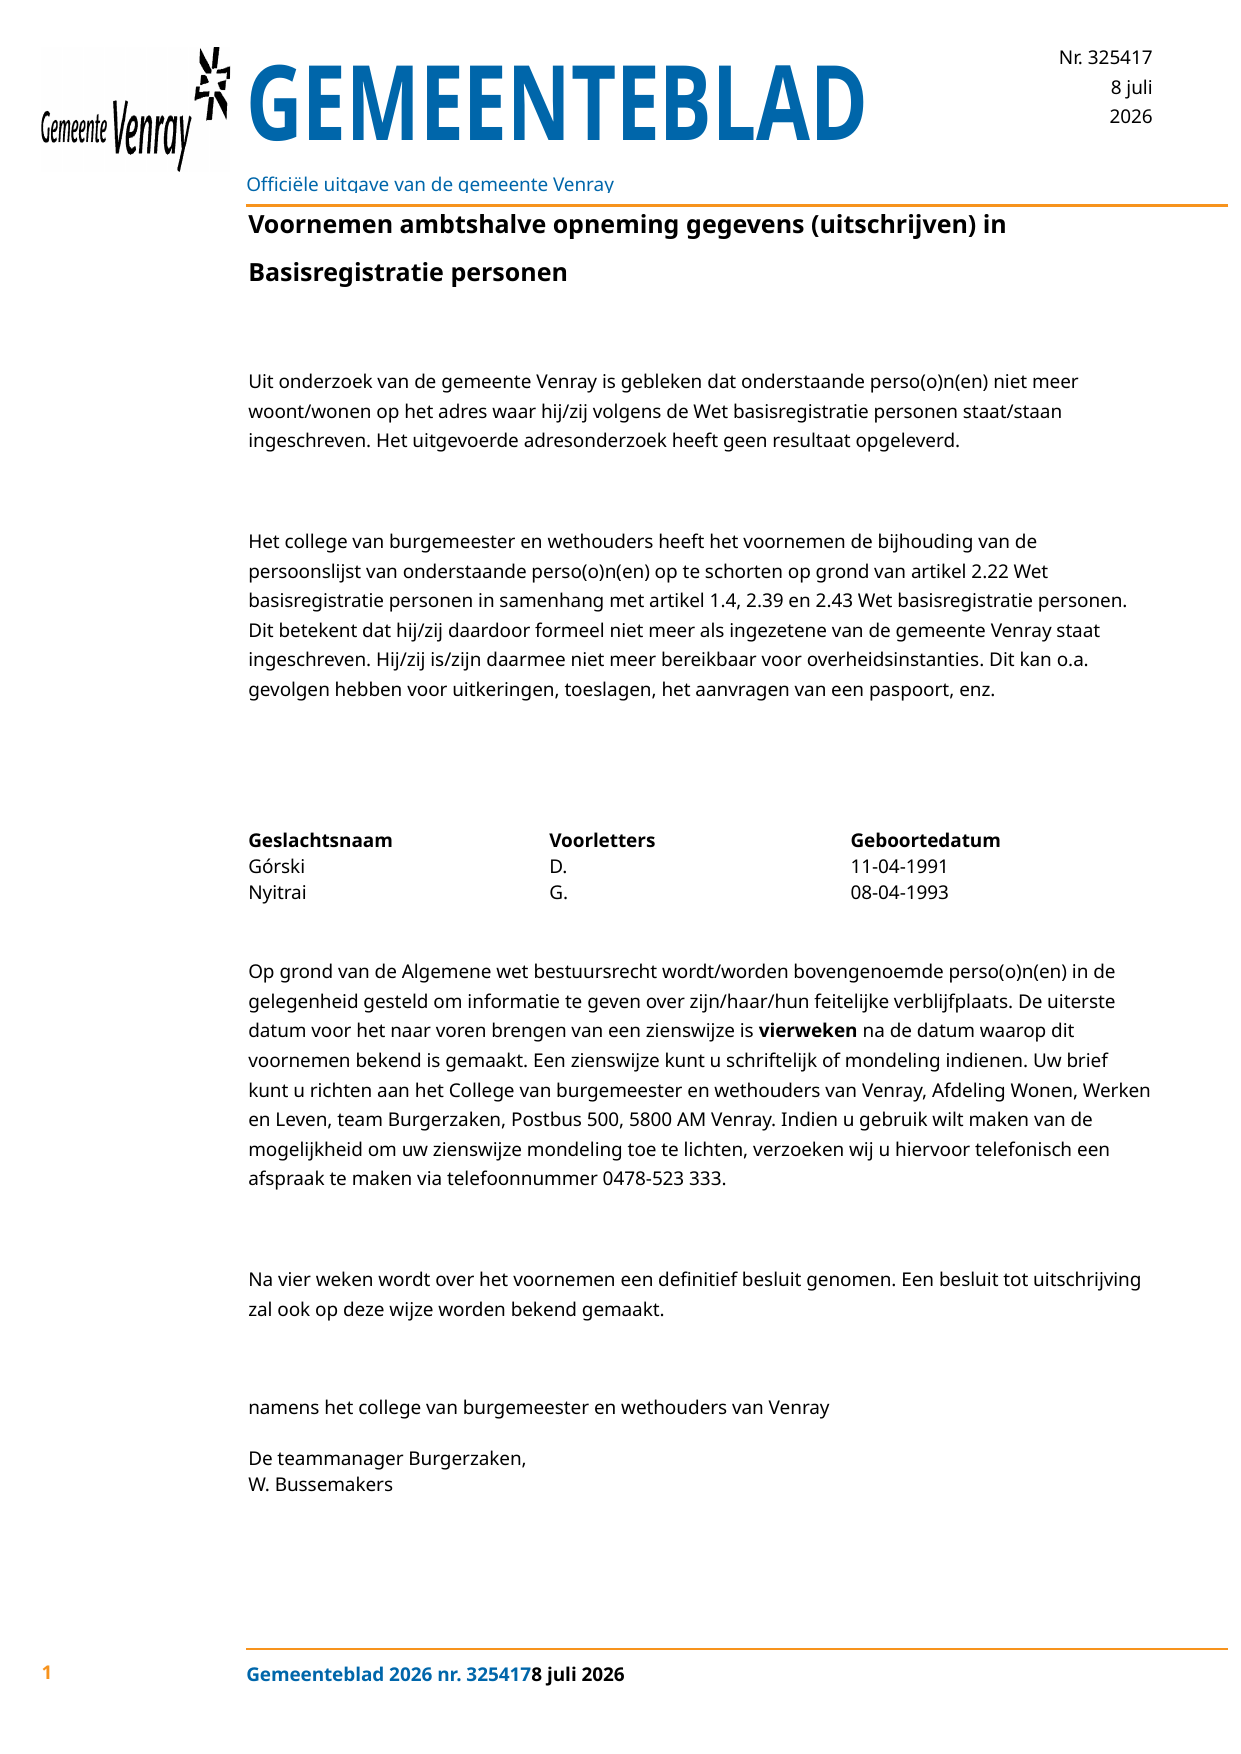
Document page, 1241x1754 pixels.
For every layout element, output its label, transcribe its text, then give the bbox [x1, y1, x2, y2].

text Voornemen ambtshalve opneming gegevens (uitschrijven) in Basisregistratie personen [248, 207, 1152, 288]
table_header Geboortedatum [850, 828, 1152, 853]
table_cell 08-04-1993 [850, 879, 1152, 905]
picture [41, 47, 231, 172]
text Op grond van de Algemene wet bestuursrecht wordt/worden bovengenoemde perso(o)n(en) in de gelegenheid gesteld om informatie te geven over zijn/haar/hun feitelijke verblijfplaats. De uiterste datum voor het naar voren brengen van een zienswijze is vierweken na de datum waarop dit voornemen bekend is gemaakt. Een zienswijze kunt u schriftelijk of mondeling indienen. Uw brief kunt u richten aan het College van burgemeester en wethouders van Venray, Afdeling Wonen, Werken en Leven, team Burgerzaken, Postbus 500, 5800 AM Venray. Indien u gebruik wilt maken van de mogelijkheid om uw zienswijze mondeling toe te lichten, verzoeken wij u hiervoor telefonisch een afspraak te maken via telefoonnummer 0478-523 333. [248, 958, 1152, 1191]
table_cell Górski [248, 853, 549, 879]
table_cell Nyitrai [248, 879, 549, 905]
text Na vier weken wordt over het voornemen een definitief besluit genomen. Een besluit tot uitschrijving zal ook op deze wijze worden bekend gemaakt. [248, 1266, 1152, 1322]
text namens het college van burgemeester en wethouders van Venray [248, 1394, 1152, 1420]
table_cell D. [549, 853, 850, 879]
table_cell G. [549, 879, 850, 905]
text De teammanager Burgerzaken, [248, 1446, 1152, 1471]
text Het college van burgemeester en wethouders heeft het voornemen de bijhouding van de persoonslijst van onderstaande perso(o)n(en) op te schorten op grond van artikel 2.22 Wet basisregistratie personen in samenhang met artikel 1.4, 2.39 en 2.43 Wet basisregistratie personen. Dit betekent dat hij/zij daardoor formeel niet meer als ingezetene van de gemeente Venray staat ingeschreven. Hij/zij is/zijn daarmee niet meer bereikbaar voor overheidsinstanties. Dit kan o.a. gevolgen hebben voor uitkeringen, toeslagen, het aanvragen van een paspoort, enz. [248, 528, 1152, 702]
table_cell 11-04-1991 [850, 853, 1152, 879]
text Uit onderzoek van de gemeente Venray is gebleken dat onderstaande perso(o)n(en) niet meer woont/wonen op het adres waar hij/zij volgens de Wet basisregistratie personen staat/staan ingeschreven. Het uitgevoerde adresonderzoek heeft geen resultaat opgeleverd. [248, 368, 1152, 453]
table_header Voorletters [549, 828, 850, 853]
text W. Bussemakers [248, 1471, 1152, 1497]
table_header Geslachtsnaam [248, 828, 549, 853]
